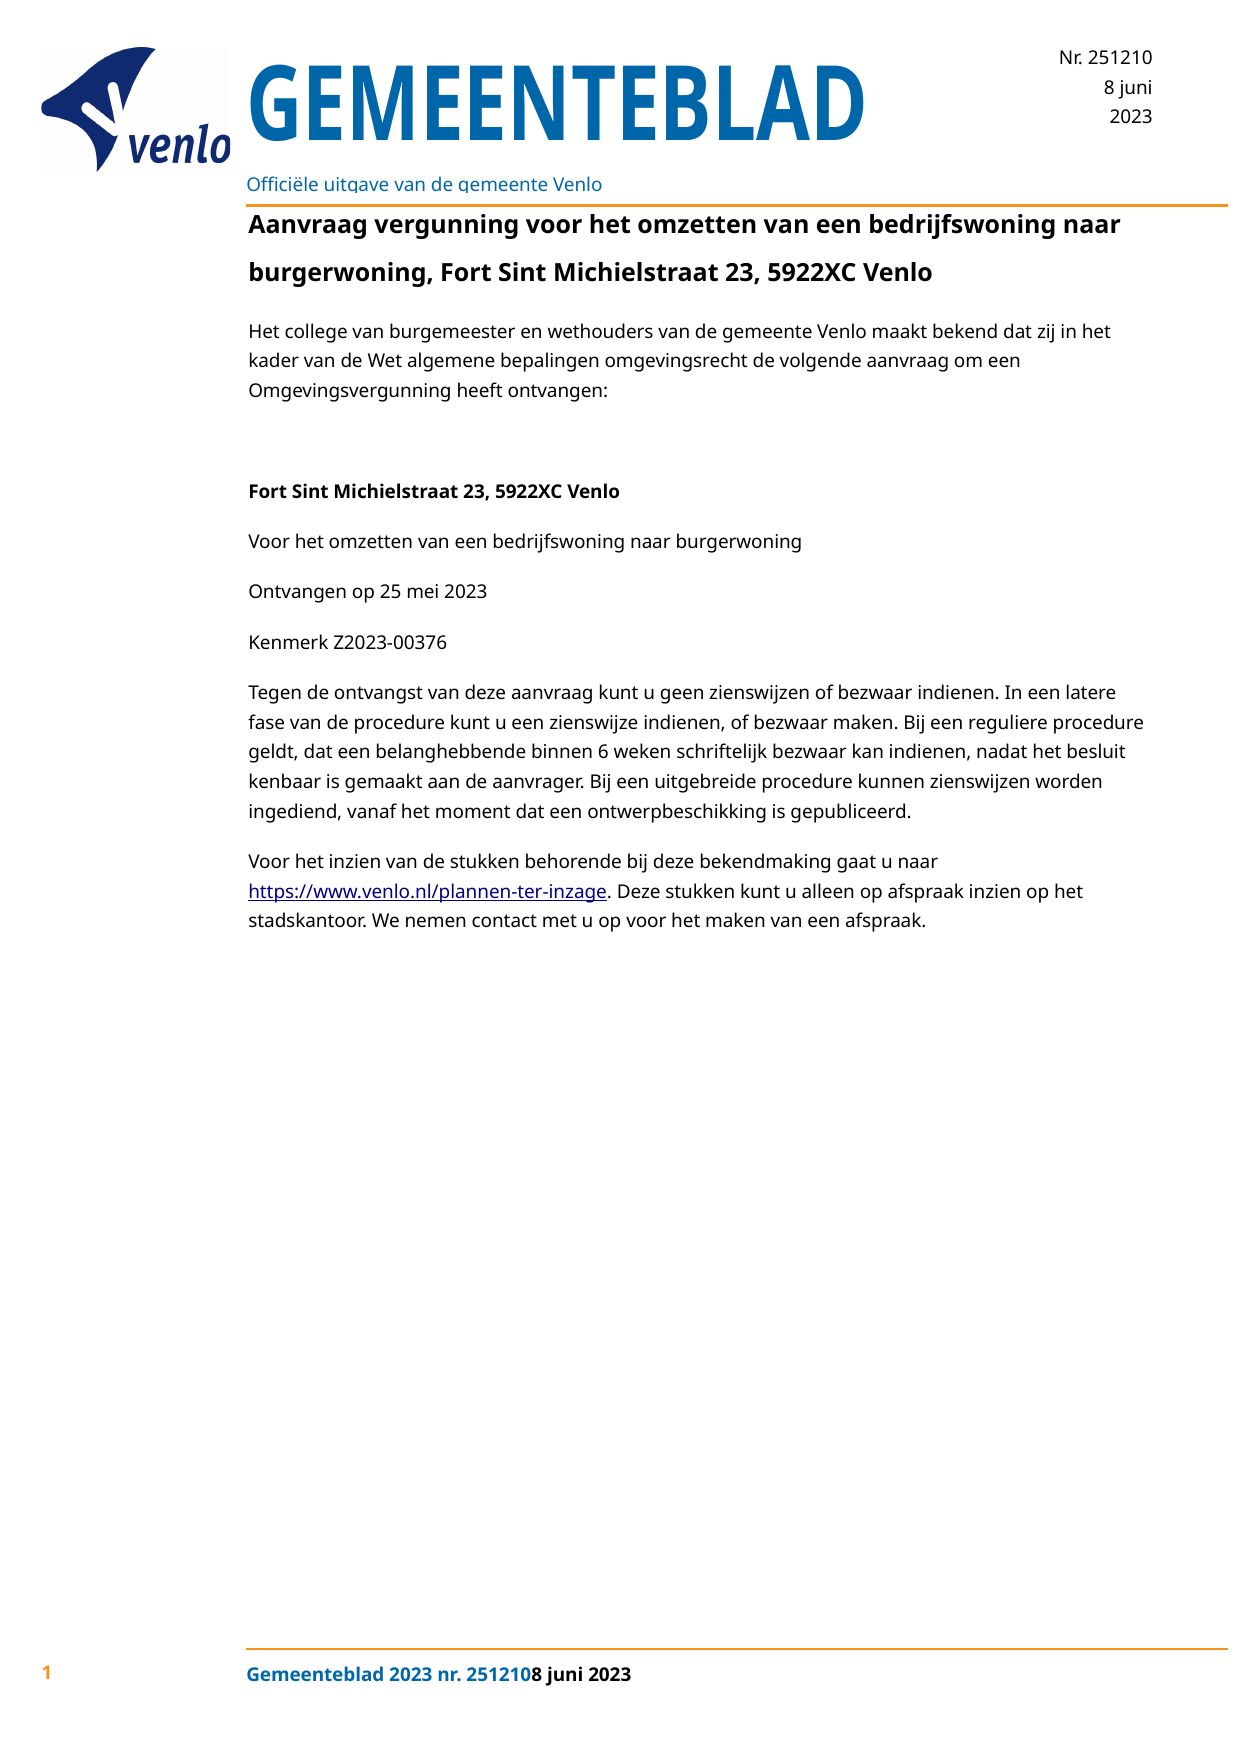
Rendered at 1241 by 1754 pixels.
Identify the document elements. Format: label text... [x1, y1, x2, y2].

text Voor het omzetten van een bedrijfswoning naar burgerwoning [248, 528, 1152, 554]
text Aanvraag vergunning voor het omzetten van een bedrijfswoning naar burgerwoning, Fort Sint Michielstraat 23, 5922XC Venlo [248, 207, 1152, 288]
text Voor het inzien van de stukken behorende bij deze bekendmaking gaat u naar https://www.venlo.nl/plannen-ter-inzage. Deze stukken kunt u alleen op afspraak inzien op het stadskantoor. We nemen contact met u op voor het maken van een afspraak. [248, 848, 1152, 933]
text Tegen de ontvangst van deze aanvraag kunt u geen zienswijzen of bezwaar indienen. In een latere fase van de procedure kunt u een zienswijze indienen, of bezwaar maken. Bij een reguliere procedure geldt, dat een belanghebbende binnen 6 weken schriftelijk bezwaar kan indienen, nadat het besluit kenbaar is gemaakt aan de aanvrager. Bij een uitgebreide procedure kunnen zienswijzen worden ingediend, vanaf het moment dat een ontwerpbeschikking is gepubliceerd. [248, 679, 1152, 824]
text Het college van burgemeester en wethouders van de gemeente Venlo maakt bekend dat zij in het kader van de Wet algemene bepalingen omgevingsrecht de volgende aanvraag om een Omgevingsvergunning heeft ontvangen: [248, 318, 1152, 403]
text Kenmerk Z2023-00376 [248, 629, 1152, 655]
text Fort Sint Michielstraat 23, 5922XC Venlo [248, 478, 1152, 504]
text Ontvangen op 25 mei 2023 [248, 579, 1152, 604]
picture [41, 47, 231, 172]
